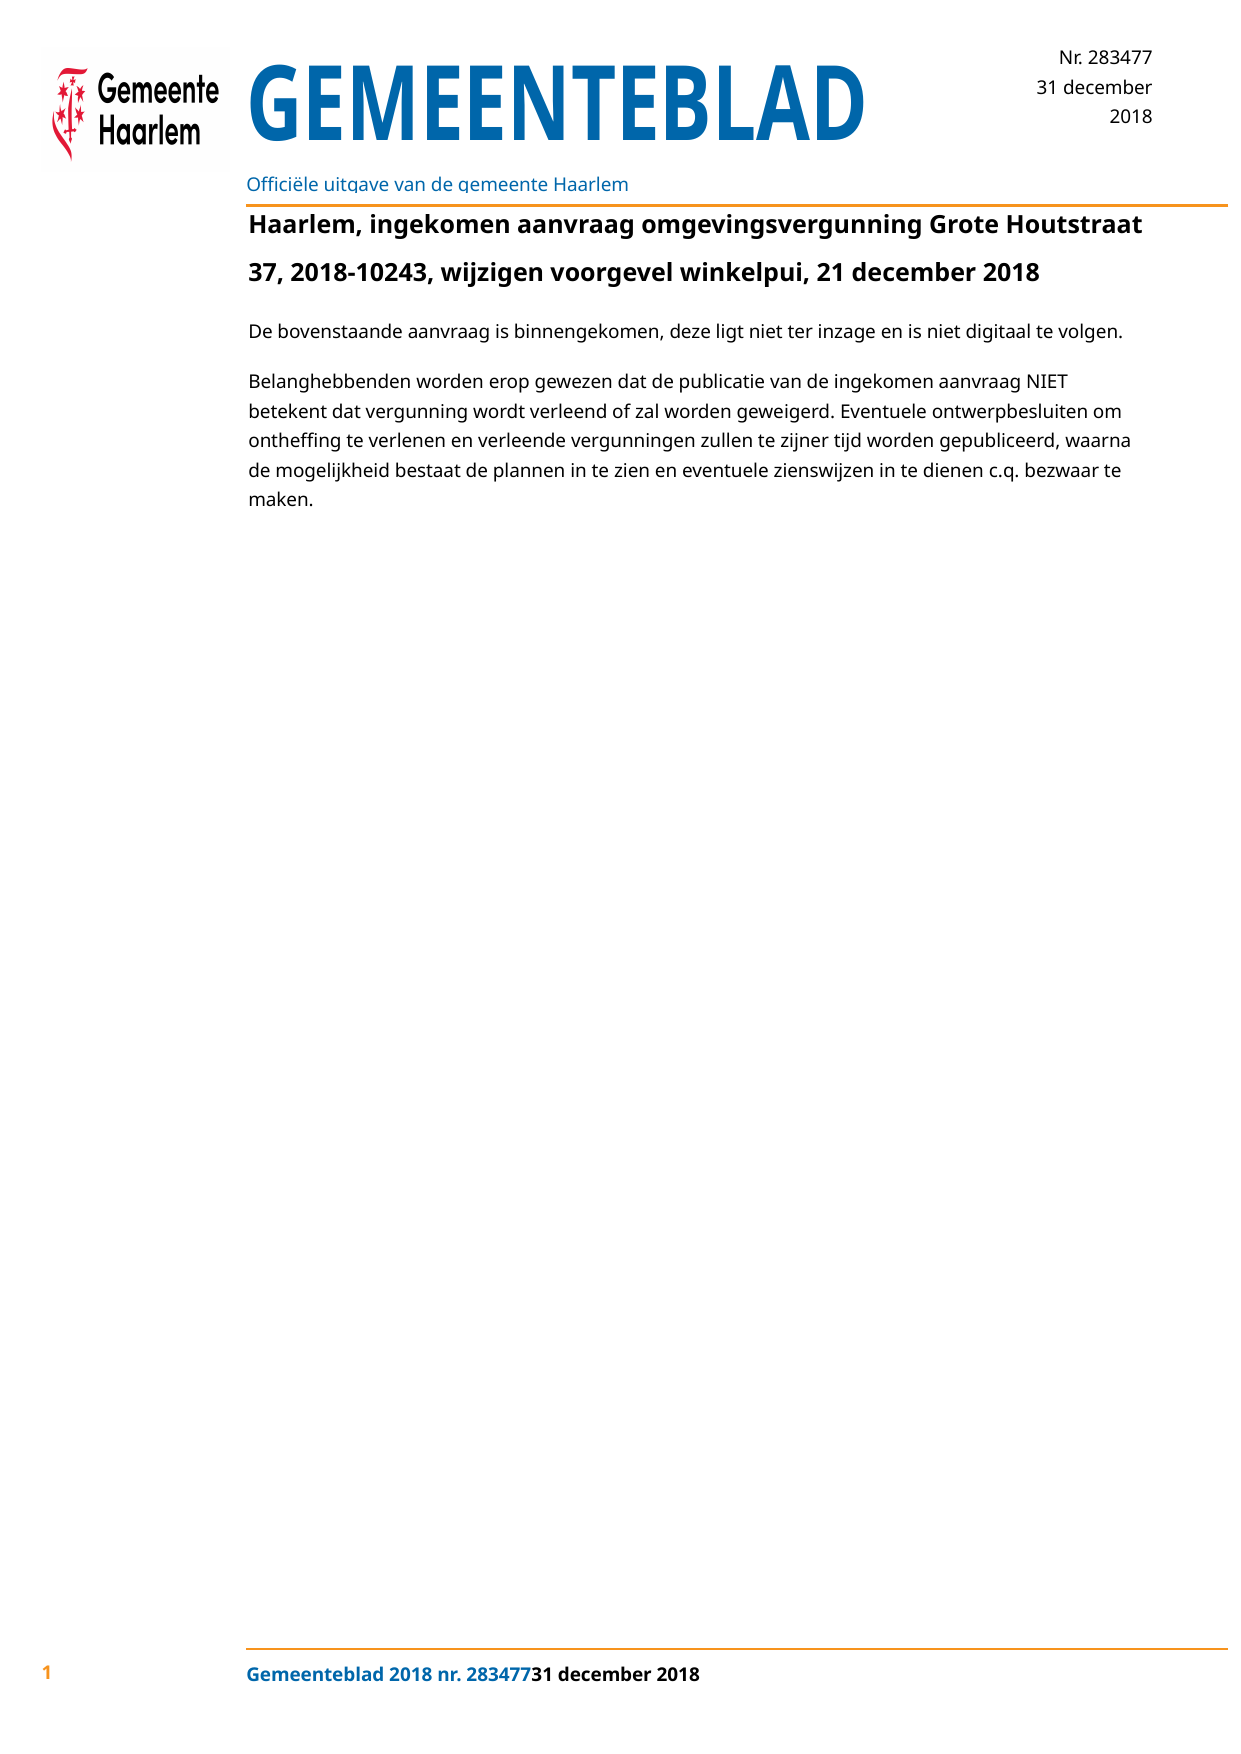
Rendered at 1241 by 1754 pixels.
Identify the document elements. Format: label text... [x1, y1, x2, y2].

text Belanghebbenden worden erop gewezen dat de publicatie van de ingekomen aanvraag NIET betekent dat vergunning wordt verleend of zal worden geweigerd. Eventuele ontwerpbesluiten om ontheffing te verlenen en verleende vergunningen zullen te zijner tijd worden gepubliceerd, waarna de mogelijkheid bestaat de plannen in te zien en eventuele zienswijzen in te dienen c.q. bezwaar te maken. [248, 368, 1152, 512]
text De bovenstaande aanvraag is binnengekomen, deze ligt niet ter inzage en is niet digitaal te volgen. [248, 318, 1152, 344]
text Haarlem, ingekomen aanvraag omgevingsvergunning Grote Houtstraat 37, 2018-10243, wijzigen voorgevel winkelpui, 21 december 2018 [248, 207, 1152, 288]
picture [41, 47, 231, 172]
